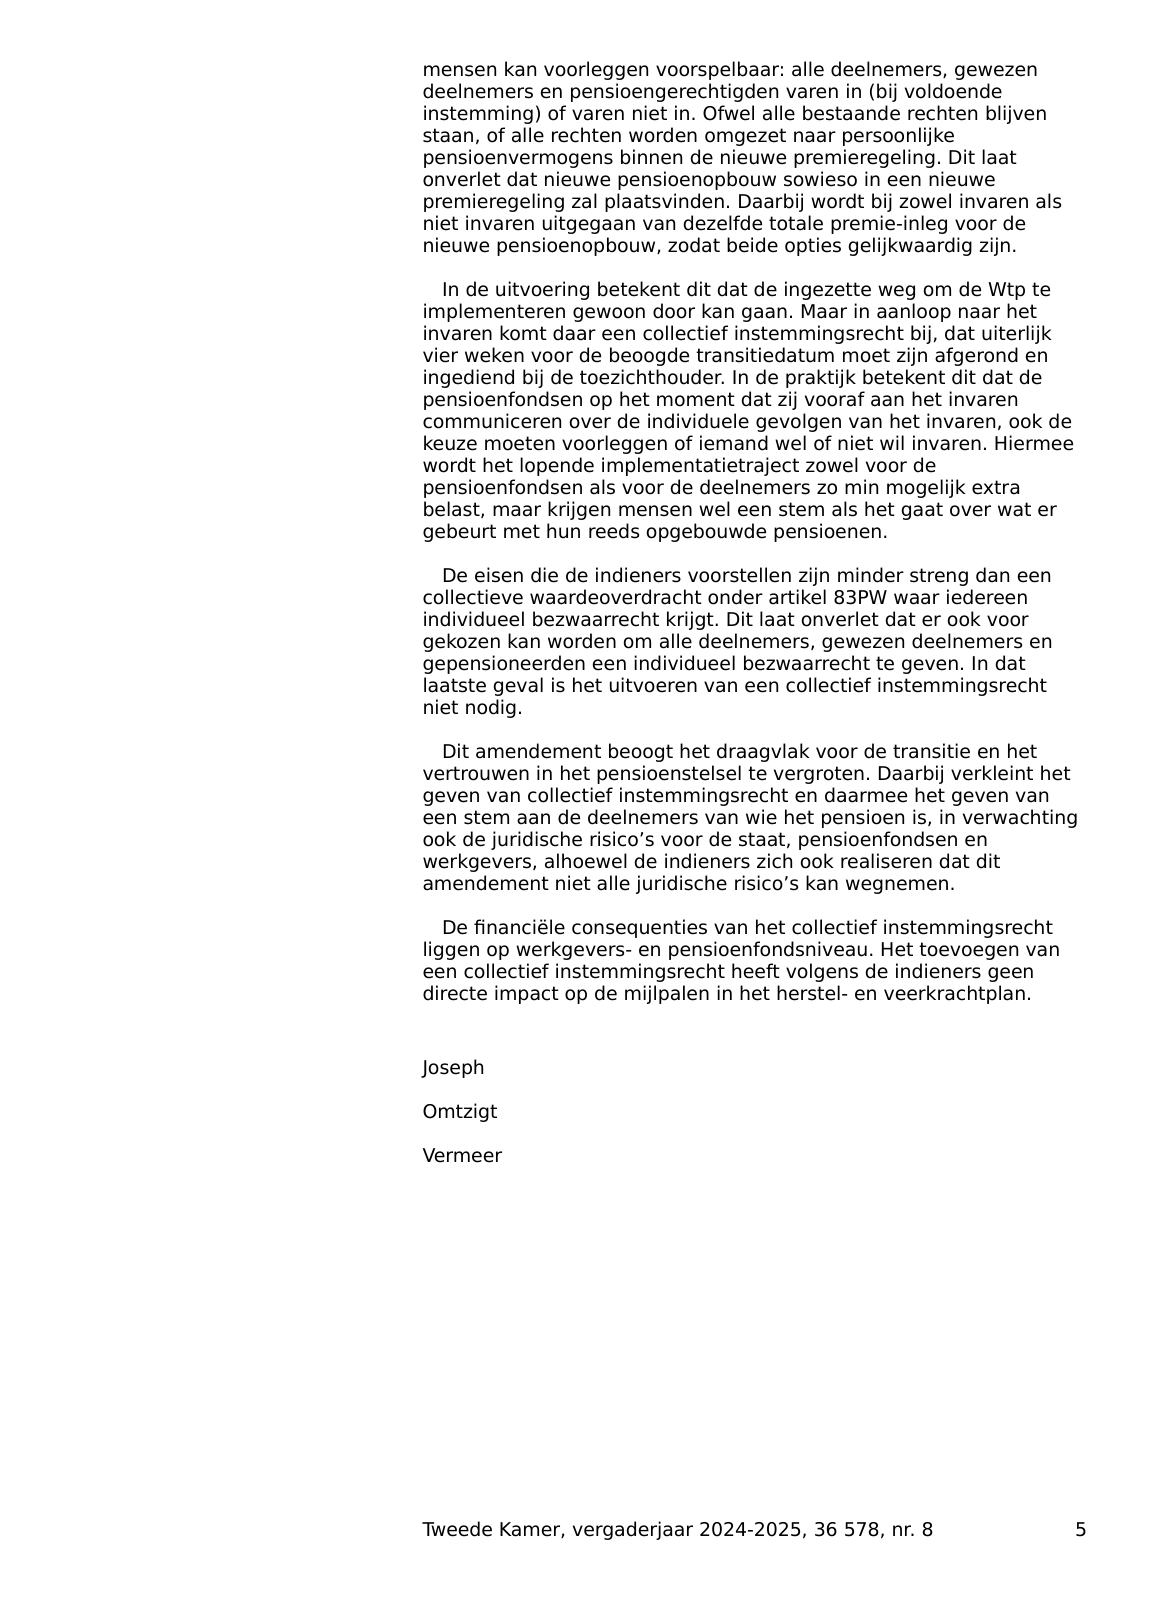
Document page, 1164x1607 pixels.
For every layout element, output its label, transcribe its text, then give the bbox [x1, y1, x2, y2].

text Dit amendement beoogt het draagvlak voor de transitie en het vertrouwen in het pensioenstelsel te vergroten. Daarbij verkleint het geven van collectief instemmingsrecht en daarmee het geven van een stem aan de deelnemers van wie het pensioen is, in verwachting ook de juridische risico’s voor de staat, pensioenfondsen en werkgevers, alhoewel de indieners zich ook realiseren dat dit amendement niet alle juridische risico’s kan wegnemen. [422, 741, 1087, 895]
text Joseph Omtzigt Vermeer [422, 1035, 1087, 1167]
text mensen kan voorleggen voorspelbaar: alle deelnemers, gewezen deelnemers en pensioengerechtigden varen in (bij voldoende instemming) of varen niet in. Ofwel alle bestaande rechten blijven staan, of alle rechten worden omgezet naar persoonlijke pensioenvermogens binnen de nieuwe premieregeling. Dit laat onverlet dat nieuwe pensioenopbouw sowieso in een nieuwe premieregeling zal plaatsvinden. Daarbij wordt bij zowel invaren als niet invaren uitgegaan van dezelfde totale premie-inleg voor de nieuwe pensioenopbouw, zodat beide opties gelijkwaardig zijn. [422, 59, 1087, 257]
text In de uitvoering betekent dit dat de ingezette weg om de Wtp te implementeren gewoon door kan gaan. Maar in aanloop naar het invaren komt daar een collectief instemmingsrecht bij, dat uiterlijk vier weken voor de beoogde transitiedatum moet zijn afgerond en ingediend bij de toezichthouder. In de praktijk betekent dit dat de pensioenfondsen op het moment dat zij vooraf aan het invaren communiceren over de individuele gevolgen van het invaren, ook de keuze moeten voorleggen of iemand wel of niet wil invaren. Hiermee wordt het lopende implementatietraject zowel voor de pensioenfondsen als voor de deelnemers zo min mogelijk extra belast, maar krijgen mensen wel een stem als het gaat over wat er gebeurt met hun reeds opgebouwde pensioenen. [422, 279, 1087, 543]
text De financiële consequenties van het collectief instemmingsrecht liggen op werkgevers- en pensioenfondsniveau. Het toevoegen van een collectief instemmingsrecht heeft volgens de indieners geen directe impact op de mijlpalen in het herstel- en veerkrachtplan. [422, 917, 1087, 1005]
text De eisen die de indieners voorstellen zijn minder streng dan een collectieve waardeoverdracht onder artikel 83PW waar iedereen individueel bezwaarrecht krijgt. Dit laat onverlet dat er ook voor gekozen kan worden om alle deelnemers, gewezen deelnemers en gepensioneerden een individueel bezwaarrecht te geven. In dat laatste geval is het uitvoeren van een collectief instemmingsrecht niet nodig. [422, 565, 1087, 719]
